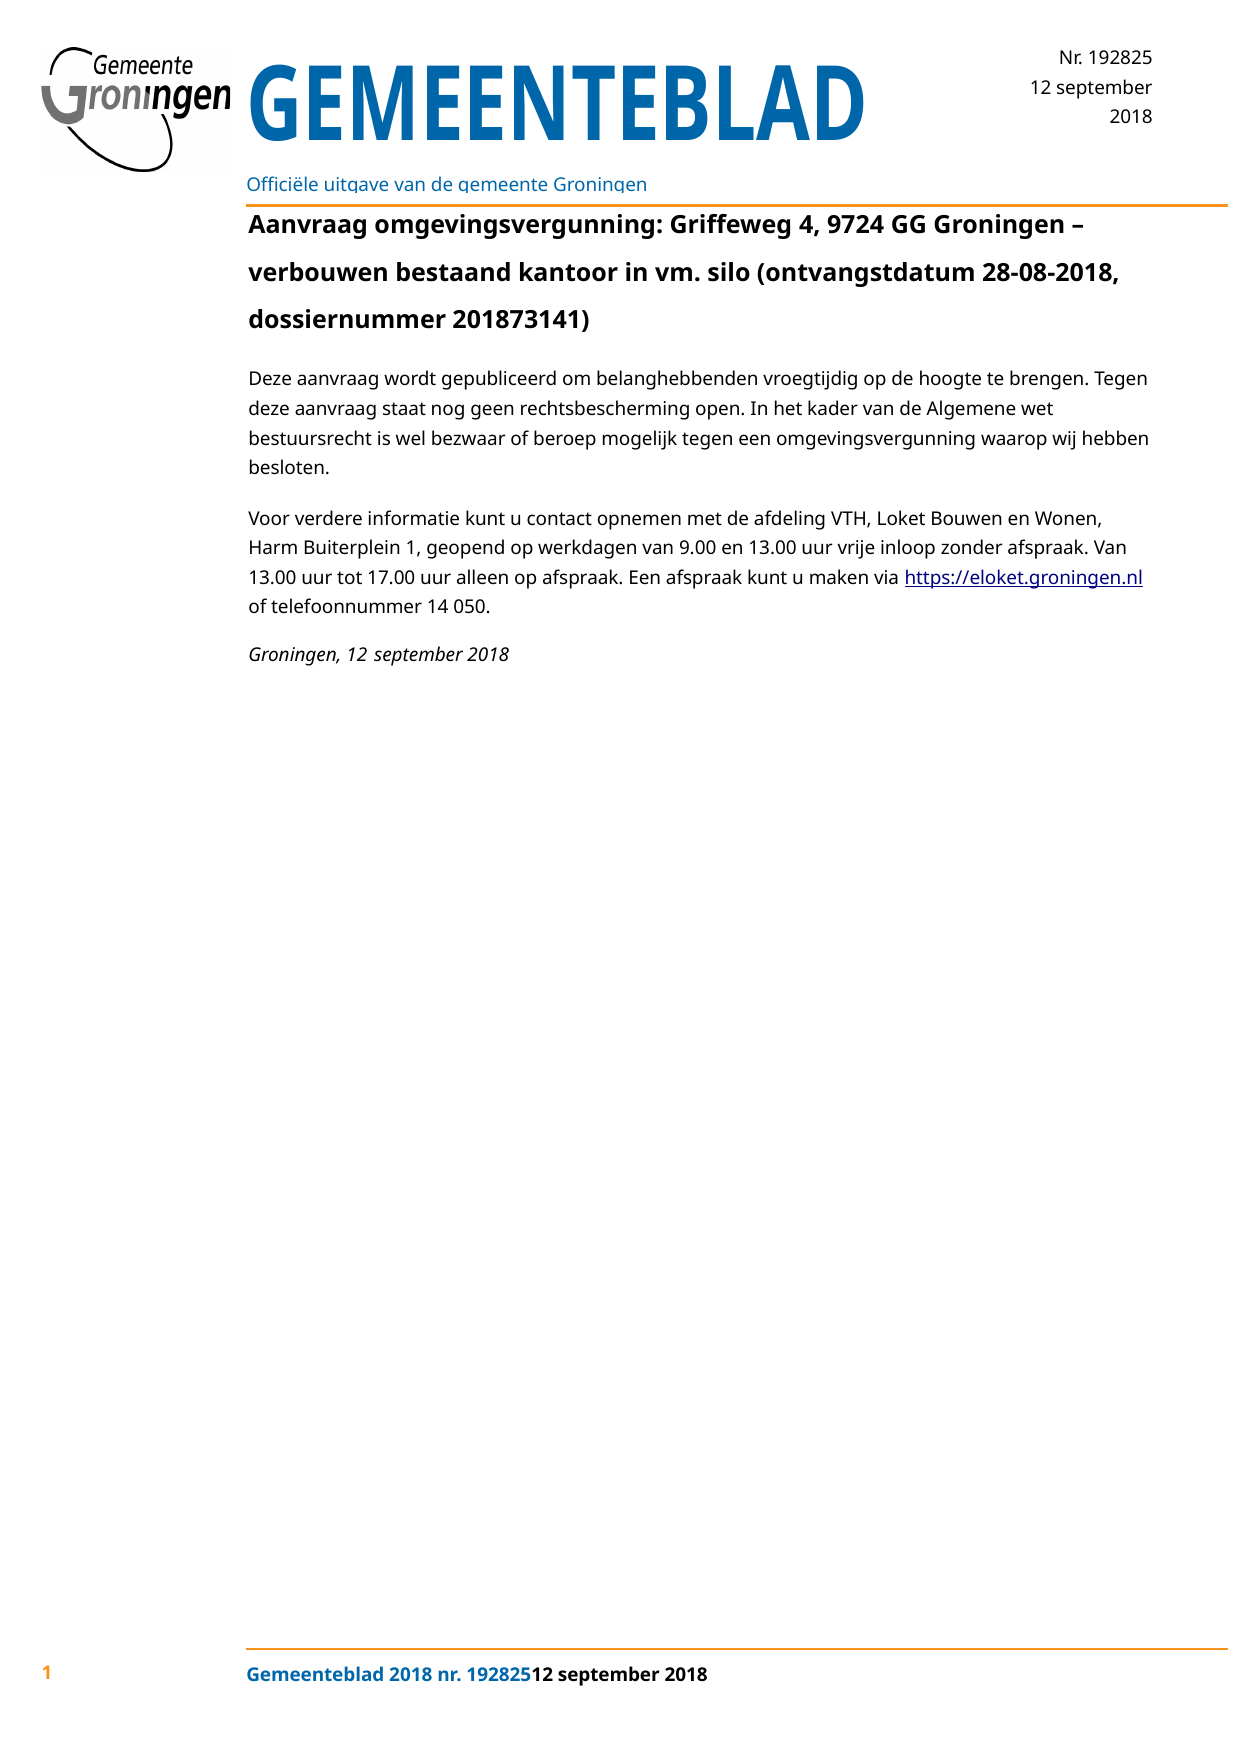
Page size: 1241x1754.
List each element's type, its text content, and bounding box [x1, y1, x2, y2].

text Voor verdere informatie kunt u contact opnemen met de afdeling VTH, Loket Bouwen en Wonen, Harm Buiterplein 1, geopend op werkdagen van 9.00 en 13.00 uur vrije inloop zonder afspraak. Van 13.00 uur tot 17.00 uur alleen op afspraak. Een afspraak kunt u maken via https://eloket.groningen.nl of telefoonnummer 14 050. [248, 505, 1152, 619]
text Aanvraag omgevingsvergunning: Griffeweg 4, 9724 GG Groningen – verbouwen bestaand kantoor in vm. silo (ontvangstdatum 28-08-2018, dossiernummer 201873141) [248, 207, 1152, 336]
picture [41, 47, 231, 172]
text Deze aanvraag wordt gepubliceerd om belanghebbenden vroegtijdig op de hoogte te brengen. Tegen deze aanvraag staat nog geen rechtsbescherming open. In het kader van de Algemene wet bestuursrecht is wel bezwaar of beroep mogelijk tegen een omgevingsvergunning waarop wij hebben besloten. [248, 366, 1152, 480]
text Groningen, 12 september 2018 [248, 641, 1152, 667]
